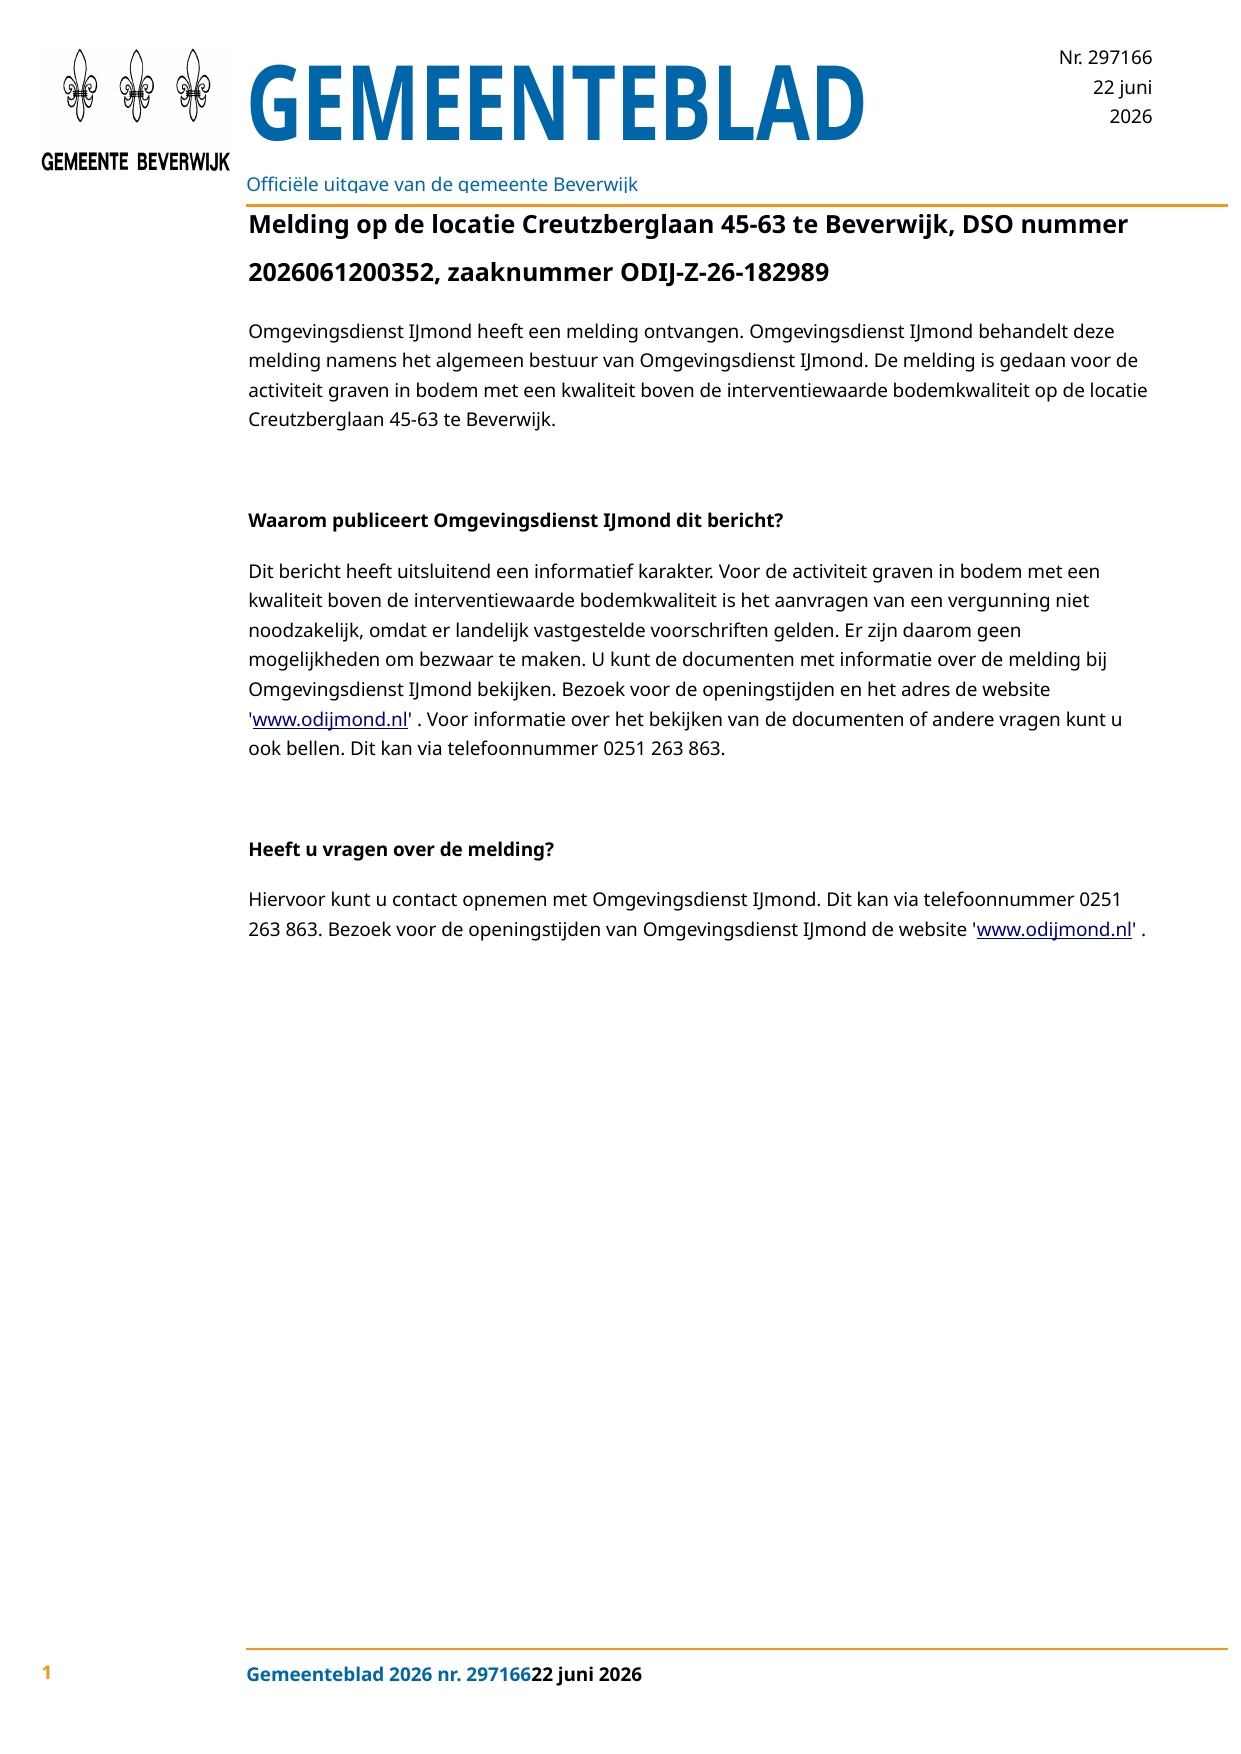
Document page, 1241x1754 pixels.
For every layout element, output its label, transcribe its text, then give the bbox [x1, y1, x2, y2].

text Melding op de locatie Creutzberglaan 45-63 te Beverwijk, DSO nummer 2026061200352, zaaknummer ODIJ-Z-26-182989 [248, 207, 1152, 288]
text Omgevingsdienst IJmond heeft een melding ontvangen. Omgevingsdienst IJmond behandelt deze melding namens het algemeen bestuur van Omgevingsdienst IJmond. De melding is gedaan voor de activiteit graven in bodem met een kwaliteit boven de interventiewaarde bodemkwaliteit op de locatie Creutzberglaan 45-63 te Beverwijk. [248, 318, 1152, 432]
text Heeft u vragen over de melding? [248, 836, 1152, 862]
picture [41, 47, 231, 172]
text Dit bericht heeft uitsluitend een informatief karakter. Voor de activiteit graven in bodem met een kwaliteit boven de interventiewaarde bodemkwaliteit is het aanvragen van een vergunning niet noodzakelijk, omdat er landelijk vastgestelde voorschriften gelden. Er zijn daarom geen mogelijkheden om bezwaar te maken. U kunt de documenten met informatie over de melding bij Omgevingsdienst IJmond bekijken. Bezoek voor de openingstijden en het adres de website 'www.odijmond.nl' . Voor informatie over het bekijken van de documenten of andere vragen kunt u ook bellen. Dit kan via telefoonnummer 0251 263 863. [248, 558, 1152, 761]
text Waarom publiceert Omgevingsdienst IJmond dit bericht? [248, 507, 1152, 533]
text Hiervoor kunt u contact opnemen met Omgevingsdienst IJmond. Dit kan via telefoonnummer 0251 263 863. Bezoek voor de openingstijden van Omgevingsdienst IJmond de website 'www.odijmond.nl' . [248, 887, 1152, 942]
